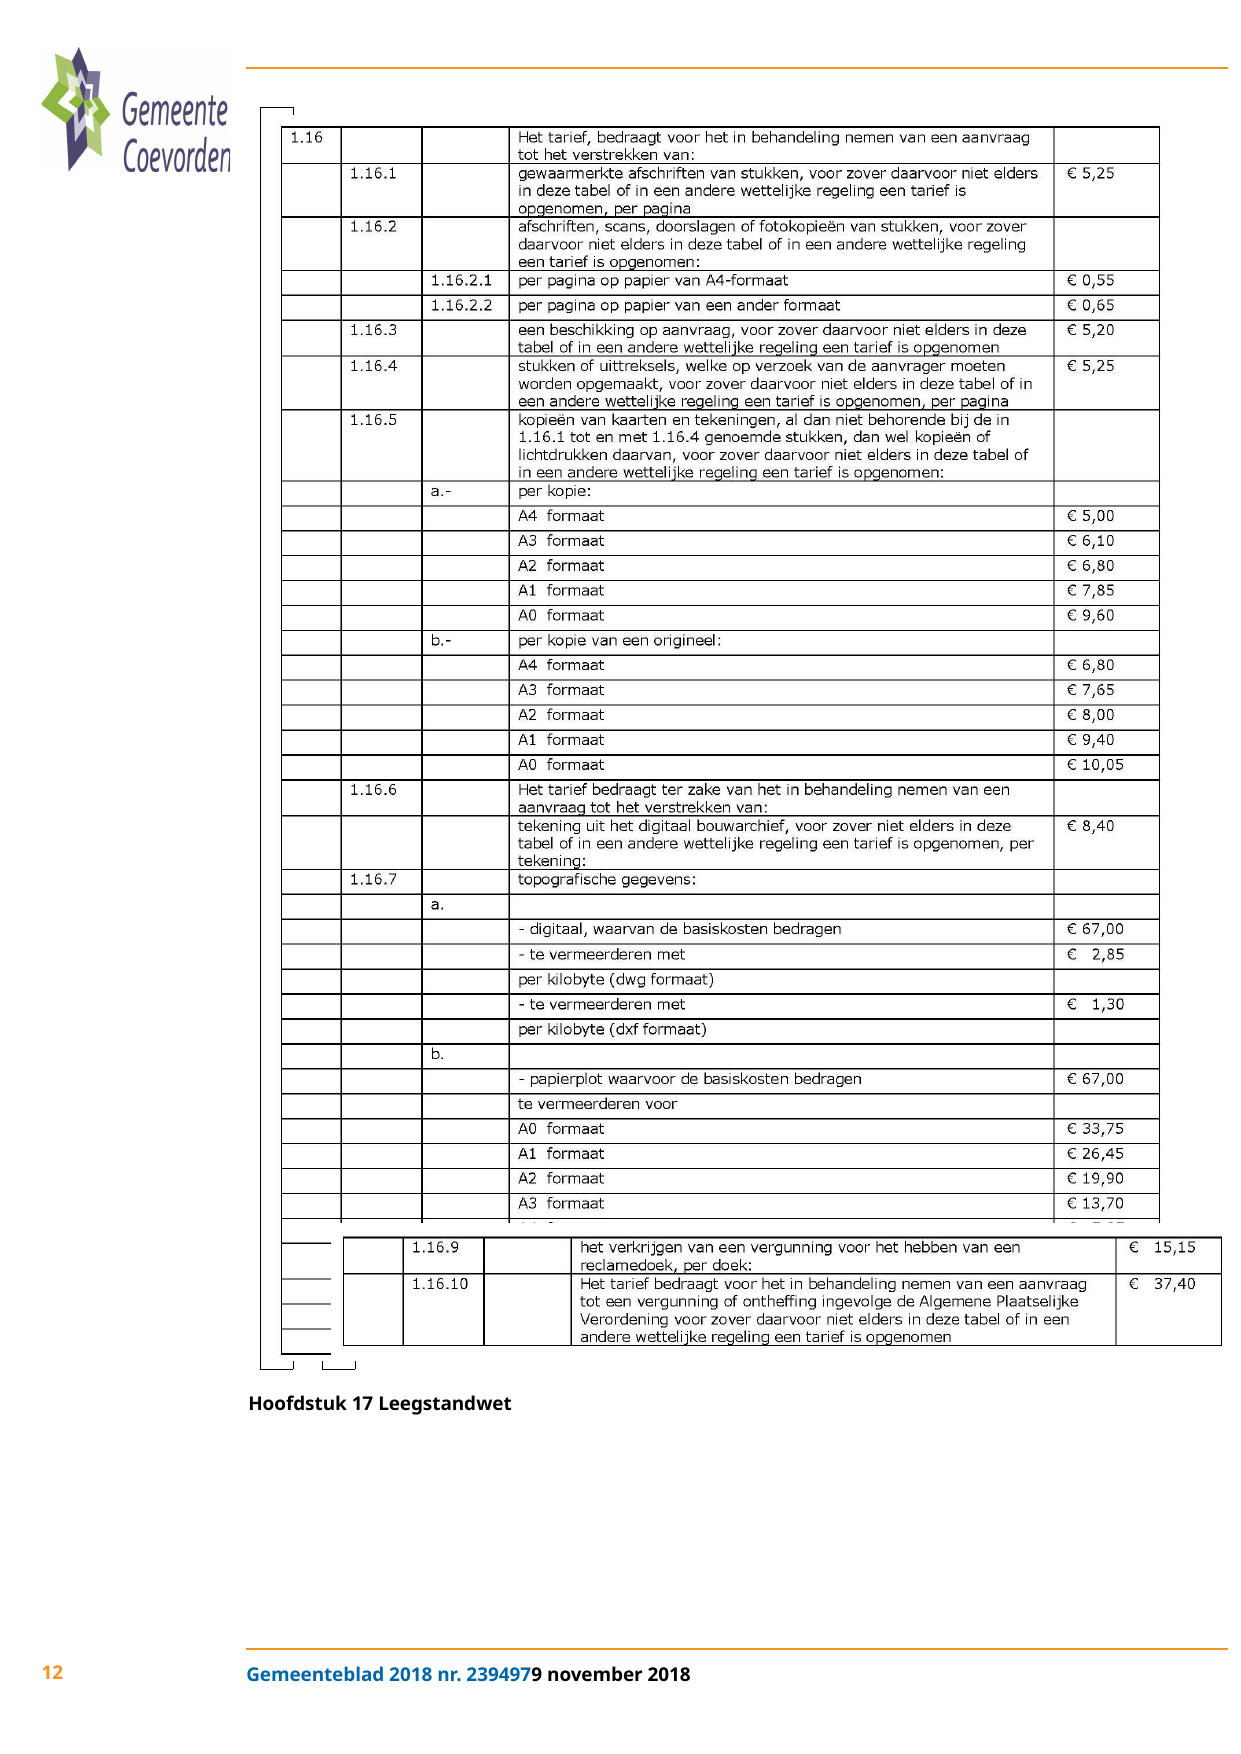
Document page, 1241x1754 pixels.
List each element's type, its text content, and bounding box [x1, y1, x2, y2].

text Hoofdstuk 17 Leegstandwet [248, 1390, 1152, 1416]
picture [41, 47, 231, 172]
picture [268, 115, 1235, 1361]
